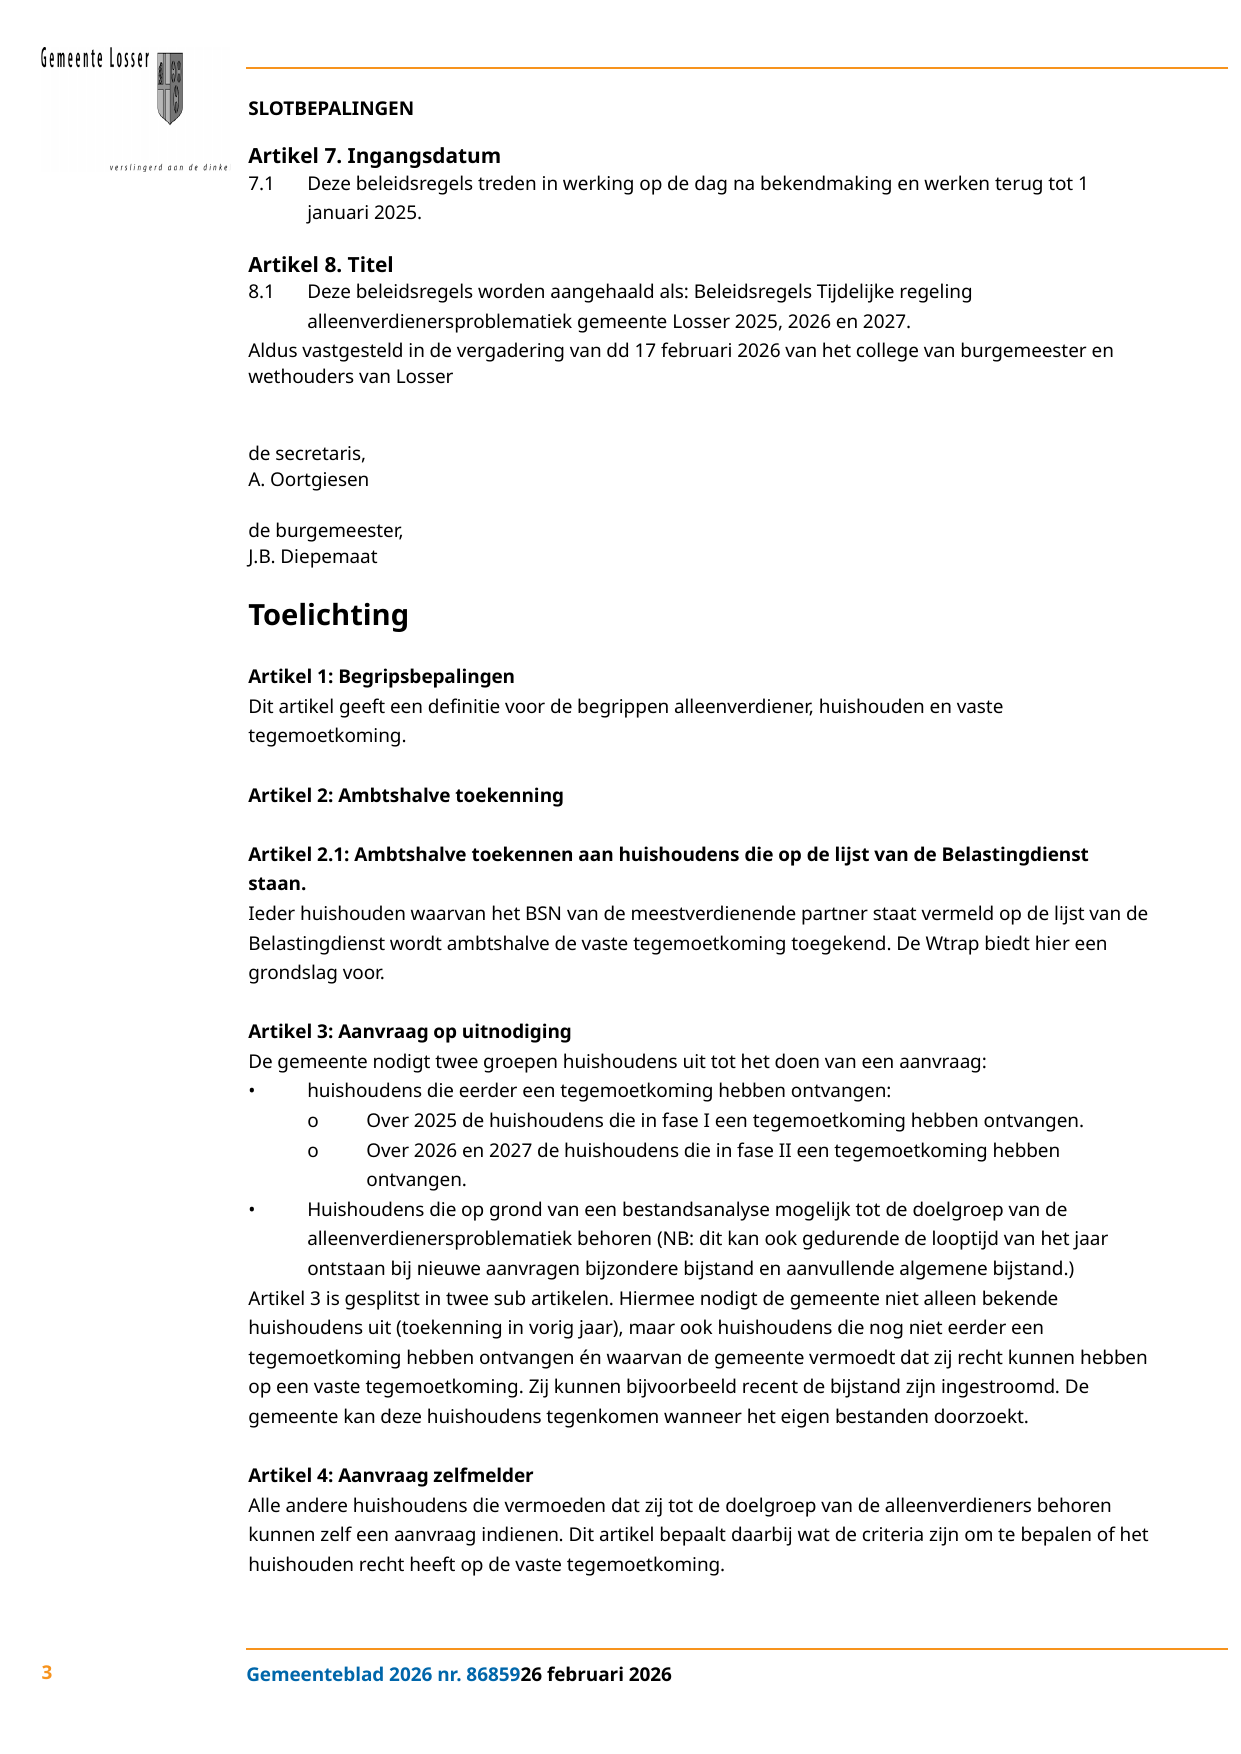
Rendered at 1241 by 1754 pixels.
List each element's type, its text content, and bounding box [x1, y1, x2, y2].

list Over 2025 de huishoudens die in fase I een tegemoetkoming hebben ontvangen. [307, 1107, 1152, 1133]
text De gemeente nodigt twee groepen huishoudens uit tot het doen van een aanvraag: [248, 1048, 1152, 1074]
list Deze beleidsregels worden aangehaald als: Beleidsregels Tijdelijke regeling alleenverdienersproblematiek gemeente Losser 2025, 2026 en 2027. [248, 278, 1152, 333]
text A. Oortgiesen [248, 466, 1152, 492]
text Artikel 1: Begripsbepalingen [248, 663, 1152, 689]
text SLOTBEPALINGEN [248, 95, 1152, 121]
text Dit artikel geeft een definitie voor de begrippen alleenverdiener, huishouden en vaste tegemoetkoming. [248, 693, 1152, 748]
picture [41, 47, 231, 172]
text Artikel 2.1: Ambtshalve toekennen aan huishoudens die op de lijst van de Belastingdienst staan. [248, 841, 1152, 896]
text Artikel 8. Titel [248, 250, 1152, 278]
text Artikel 3: Aanvraag op uitnodiging [248, 1018, 1152, 1044]
text Ieder huishouden waarvan het BSN van de meestverdienende partner staat vermeld op de lijst van de Belastingdienst wordt ambtshalve de vaste tegemoetkoming toegekend. De Wtrap biedt hier een grondslag voor. [248, 900, 1152, 985]
text Artikel 7. Ingangsdatum [248, 141, 1152, 170]
text Alle andere huishoudens die vermoeden dat zij tot de doelgroep van de alleenverdieners behoren kunnen zelf een aanvraag indienen. Dit artikel bepaalt daarbij wat de criteria zijn om te bepalen of het huishouden recht heeft op de vaste tegemoetkoming. [248, 1492, 1152, 1577]
text de secretaris, [248, 440, 1152, 466]
text Artikel 3 is gesplitst in twee sub artikelen. Hiermee nodigt de gemeente niet alleen bekende huishoudens uit (toekenning in vorig jaar), maar ook huishoudens die nog niet eerder een tegemoetkoming hebben ontvangen én waarvan de gemeente vermoedt dat zij recht kunnen hebben op een vaste tegemoetkoming. Zij kunnen bijvoorbeeld recent de bijstand zijn ingestroomd. De gemeente kan deze huishoudens tegenkomen wanneer het eigen bestanden doorzoekt. [248, 1285, 1152, 1429]
list Deze beleidsregels treden in werking op de dag na bekendmaking en werken terug tot 1 januari 2025. [248, 170, 1152, 225]
list huishoudens die eerder een tegemoetkoming hebben ontvangen: [248, 1078, 1152, 1103]
text J.B. Diepemaat [248, 543, 1152, 569]
list Over 2026 en 2027 de huishoudens die in fase II een tegemoetkoming hebben ontvangen. [307, 1137, 1152, 1192]
text Artikel 4: Aanvraag zelfmelder [248, 1462, 1152, 1488]
text Toelichting [248, 595, 1152, 634]
text de burgemeester, [248, 517, 1152, 543]
text Artikel 2: Ambtshalve toekenning [248, 782, 1152, 808]
text Aldus vastgesteld in de vergadering van dd 17 februari 2026 van het college van burgemeester en wethouders van Losser [248, 337, 1152, 389]
list Huishoudens die op grond van een bestandsanalyse mogelijk tot de doelgroep van de alleenverdienersproblematiek behoren (NB: dit kan ook gedurende de looptijd van het jaar ontstaan bij nieuwe aanvragen bijzondere bijstand en aanvullende algemene bijstand.) [248, 1196, 1152, 1281]
